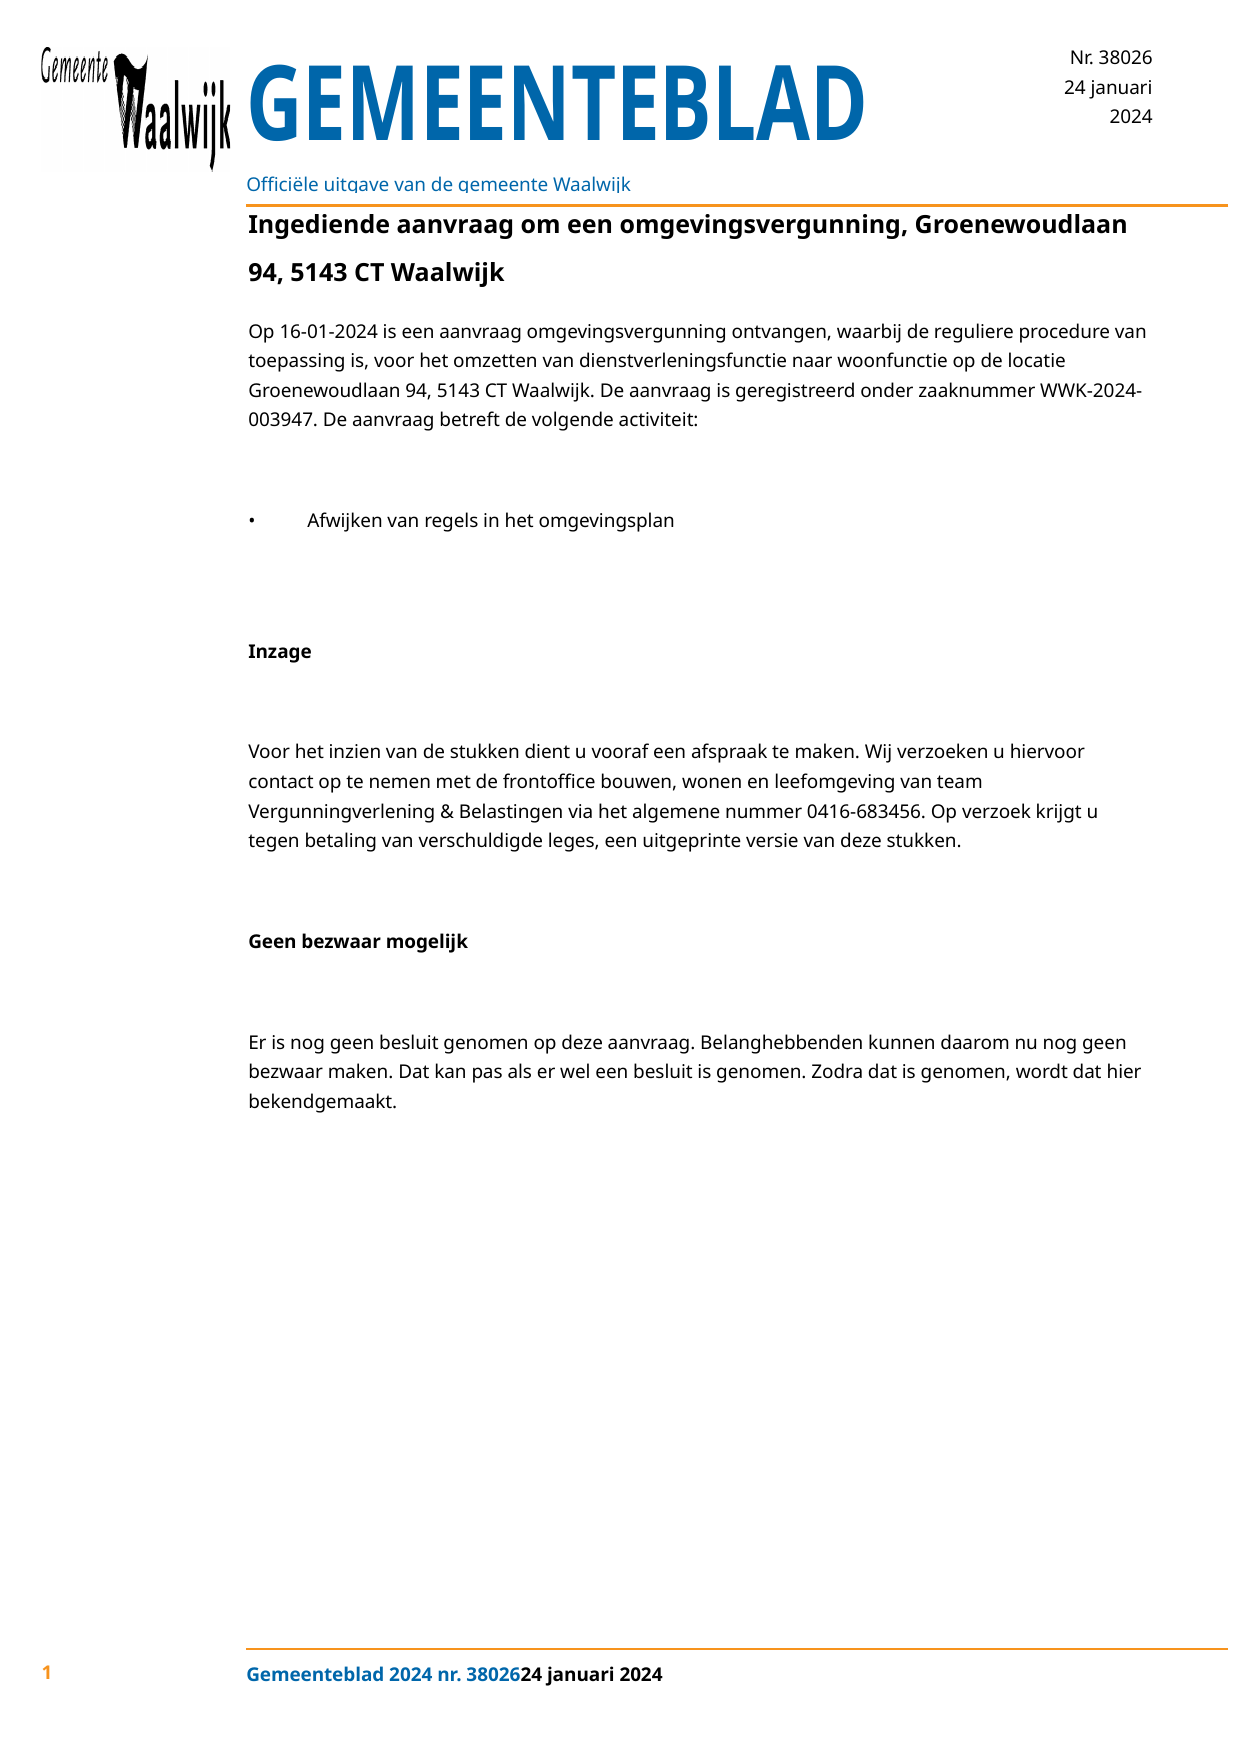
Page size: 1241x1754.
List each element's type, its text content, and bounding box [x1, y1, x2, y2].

list Afwijken van regels in het omgevingsplan [248, 507, 1152, 533]
text Inzage [248, 638, 1152, 664]
text Voor het inzien van de stukken dient u vooraf een afspraak te maken. Wij verzoeken u hiervoor contact op te nemen met de frontoffice bouwen, wonen en leefomgeving van team Vergunningverlening & Belastingen via het algemene nummer 0416-683456. Op verzoek krijgt u tegen betaling van verschuldigde leges, een uitgeprinte versie van deze stukken. [248, 739, 1152, 853]
text Ingediende aanvraag om een omgevingsvergunning, Groenewoudlaan 94, 5143 CT Waalwijk [248, 207, 1152, 288]
text Geen bezwaar mogelijk [248, 928, 1152, 954]
text Op 16-01-2024 is een aanvraag omgevingsvergunning ontvangen, waarbij de reguliere procedure van toepassing is, voor het omzetten van dienstverleningsfunctie naar woonfunctie op de locatie Groenewoudlaan 94, 5143 CT Waalwijk. De aanvraag is geregistreerd onder zaaknummer WWK-2024-003947. De aanvraag betreft de volgende activiteit: [248, 318, 1152, 432]
text Er is nog geen besluit genomen op deze aanvraag. Belanghebbenden kunnen daarom nu nog geen bezwaar maken. Dat kan pas als er wel een besluit is genomen. Zodra dat is genomen, wordt dat hier bekendgemaakt. [248, 1029, 1152, 1114]
picture [41, 47, 231, 172]
